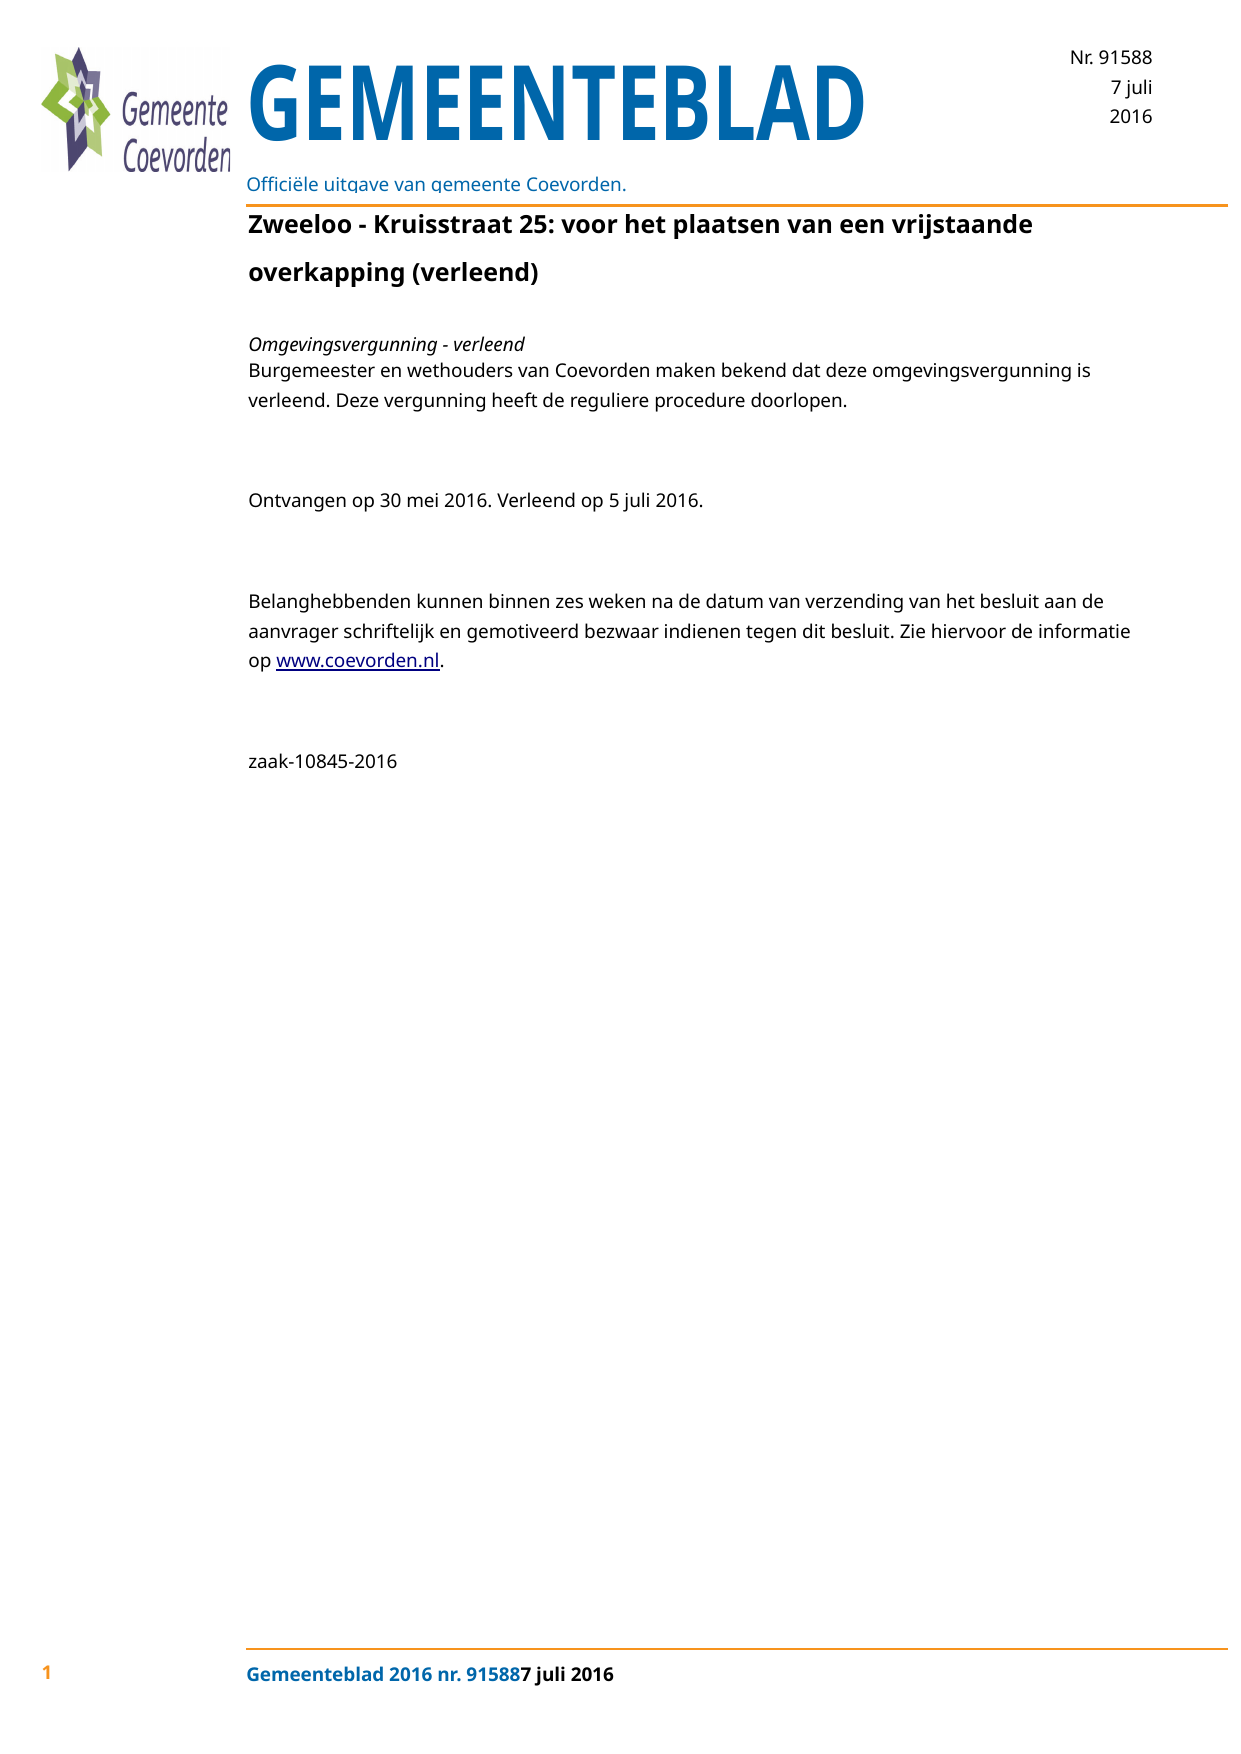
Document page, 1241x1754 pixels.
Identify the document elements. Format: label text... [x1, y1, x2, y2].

text Zweeloo - Kruisstraat 25: voor het plaatsen van een vrijstaande overkapping (verleend) [248, 207, 1152, 288]
text Ontvangen op 30 mei 2016. Verleend op 5 juli 2016. [248, 488, 1152, 513]
text Omgevingsvergunning - verleend [248, 331, 1152, 357]
text zaak-10845-2016 [248, 748, 1152, 774]
picture [41, 47, 231, 172]
text Belanghebbenden kunnen binnen zes weken na de datum van verzending van het besluit aan de aanvrager schriftelijk en gemotiveerd bezwaar indienen tegen dit besluit. Zie hiervoor de informatie op www.coevorden.nl. [248, 588, 1152, 673]
text Burgemeester en wethouders van Coevorden maken bekend dat deze omgevingsvergunning is verleend. Deze vergunning heeft de reguliere procedure doorlopen. [248, 357, 1152, 412]
